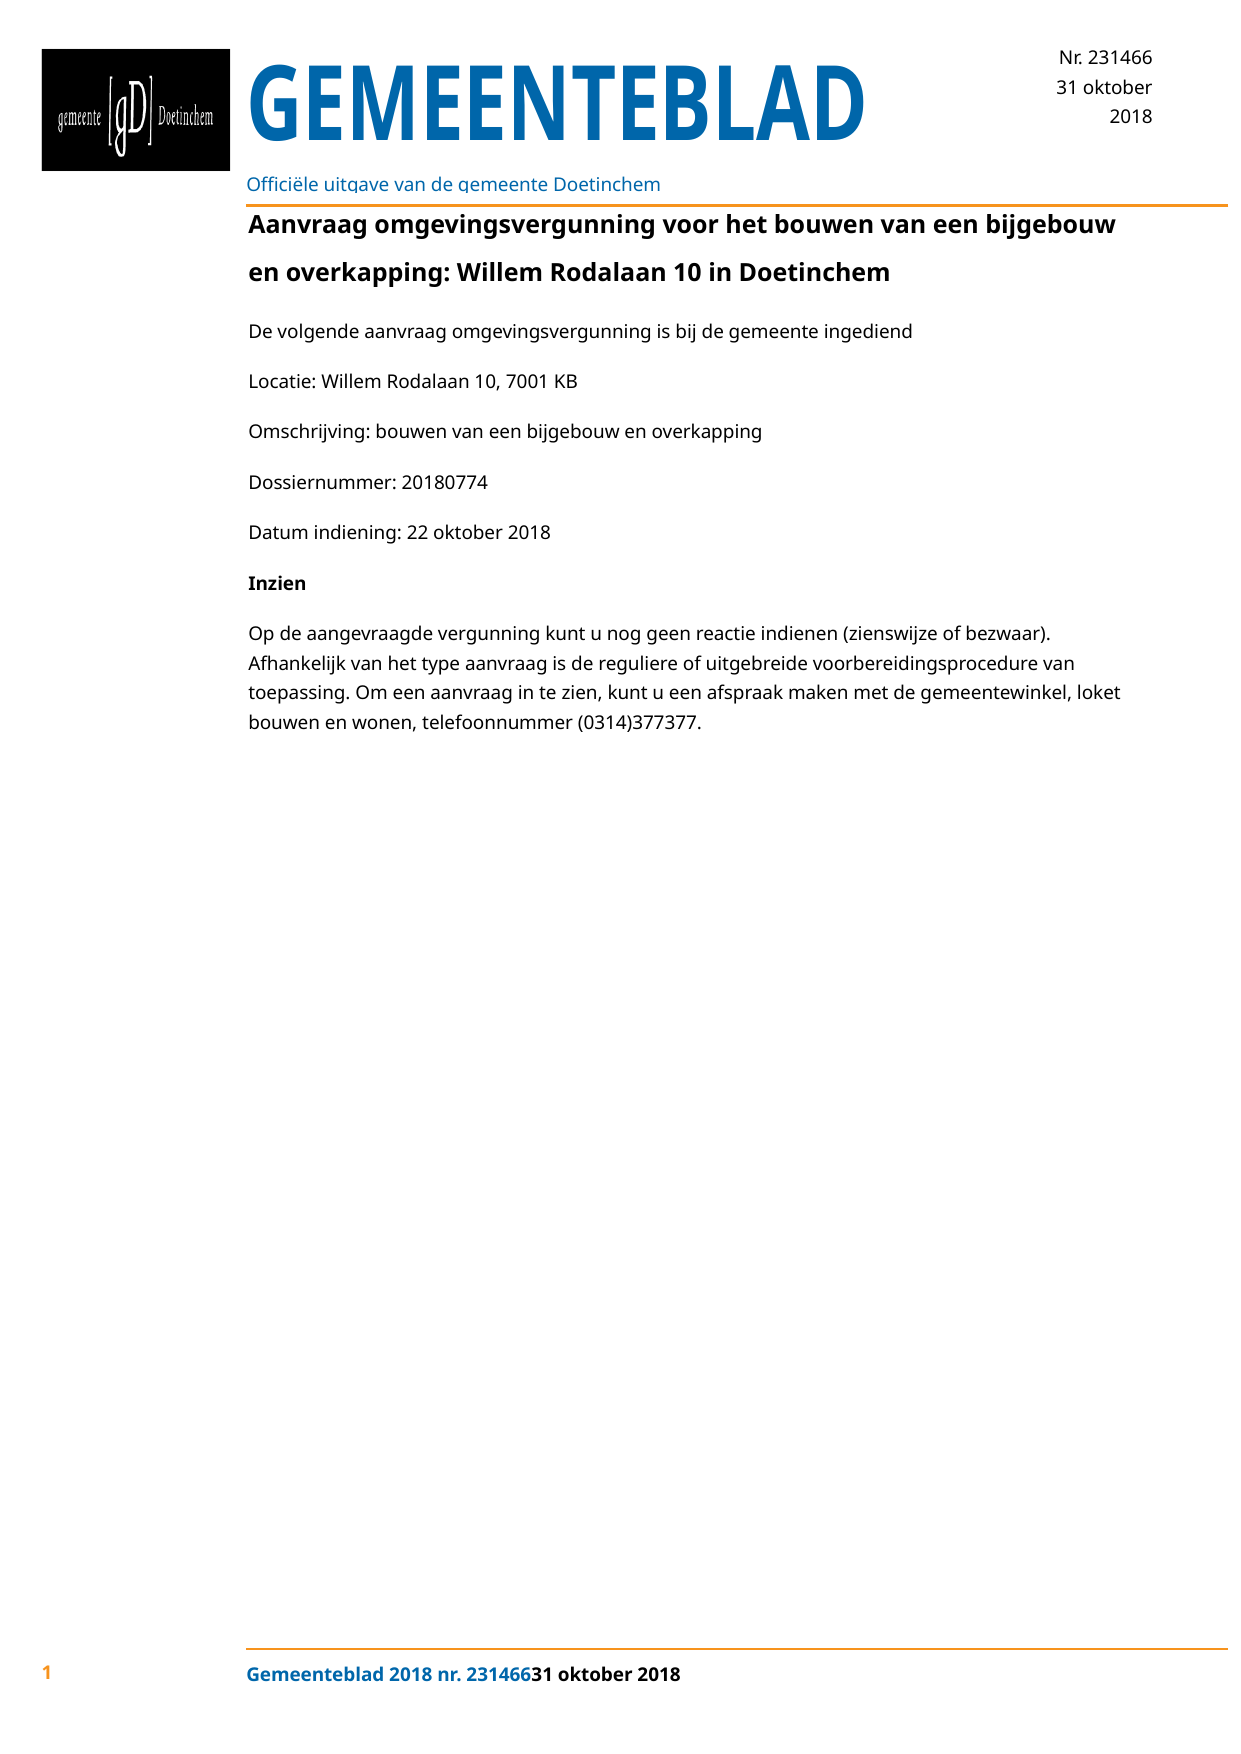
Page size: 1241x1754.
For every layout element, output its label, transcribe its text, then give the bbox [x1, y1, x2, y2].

text Op de aangevraagde vergunning kunt u nog geen reactie indienen (zienswijze of bezwaar). Afhankelijk van het type aanvraag is de reguliere of uitgebreide voorbereidingsprocedure van toepassing. Om een aanvraag in te zien, kunt u een afspraak maken met de gemeentewinkel, loket bouwen en wonen, telefoonnummer (0314)377377. [248, 620, 1152, 735]
text Dossiernummer: 20180774 [248, 469, 1152, 495]
picture [41, 47, 231, 172]
text Datum indiening: 22 oktober 2018 [248, 519, 1152, 545]
text Aanvraag omgevingsvergunning voor het bouwen van een bijgebouw en overkapping: Willem Rodalaan 10 in Doetinchem [248, 207, 1152, 288]
text Omschrijving: bouwen van een bijgebouw en overkapping [248, 419, 1152, 444]
text De volgende aanvraag omgevingsvergunning is bij de gemeente ingediend [248, 318, 1152, 344]
text Locatie: Willem Rodalaan 10, 7001 KB [248, 368, 1152, 394]
text Inzien [248, 570, 1152, 596]
